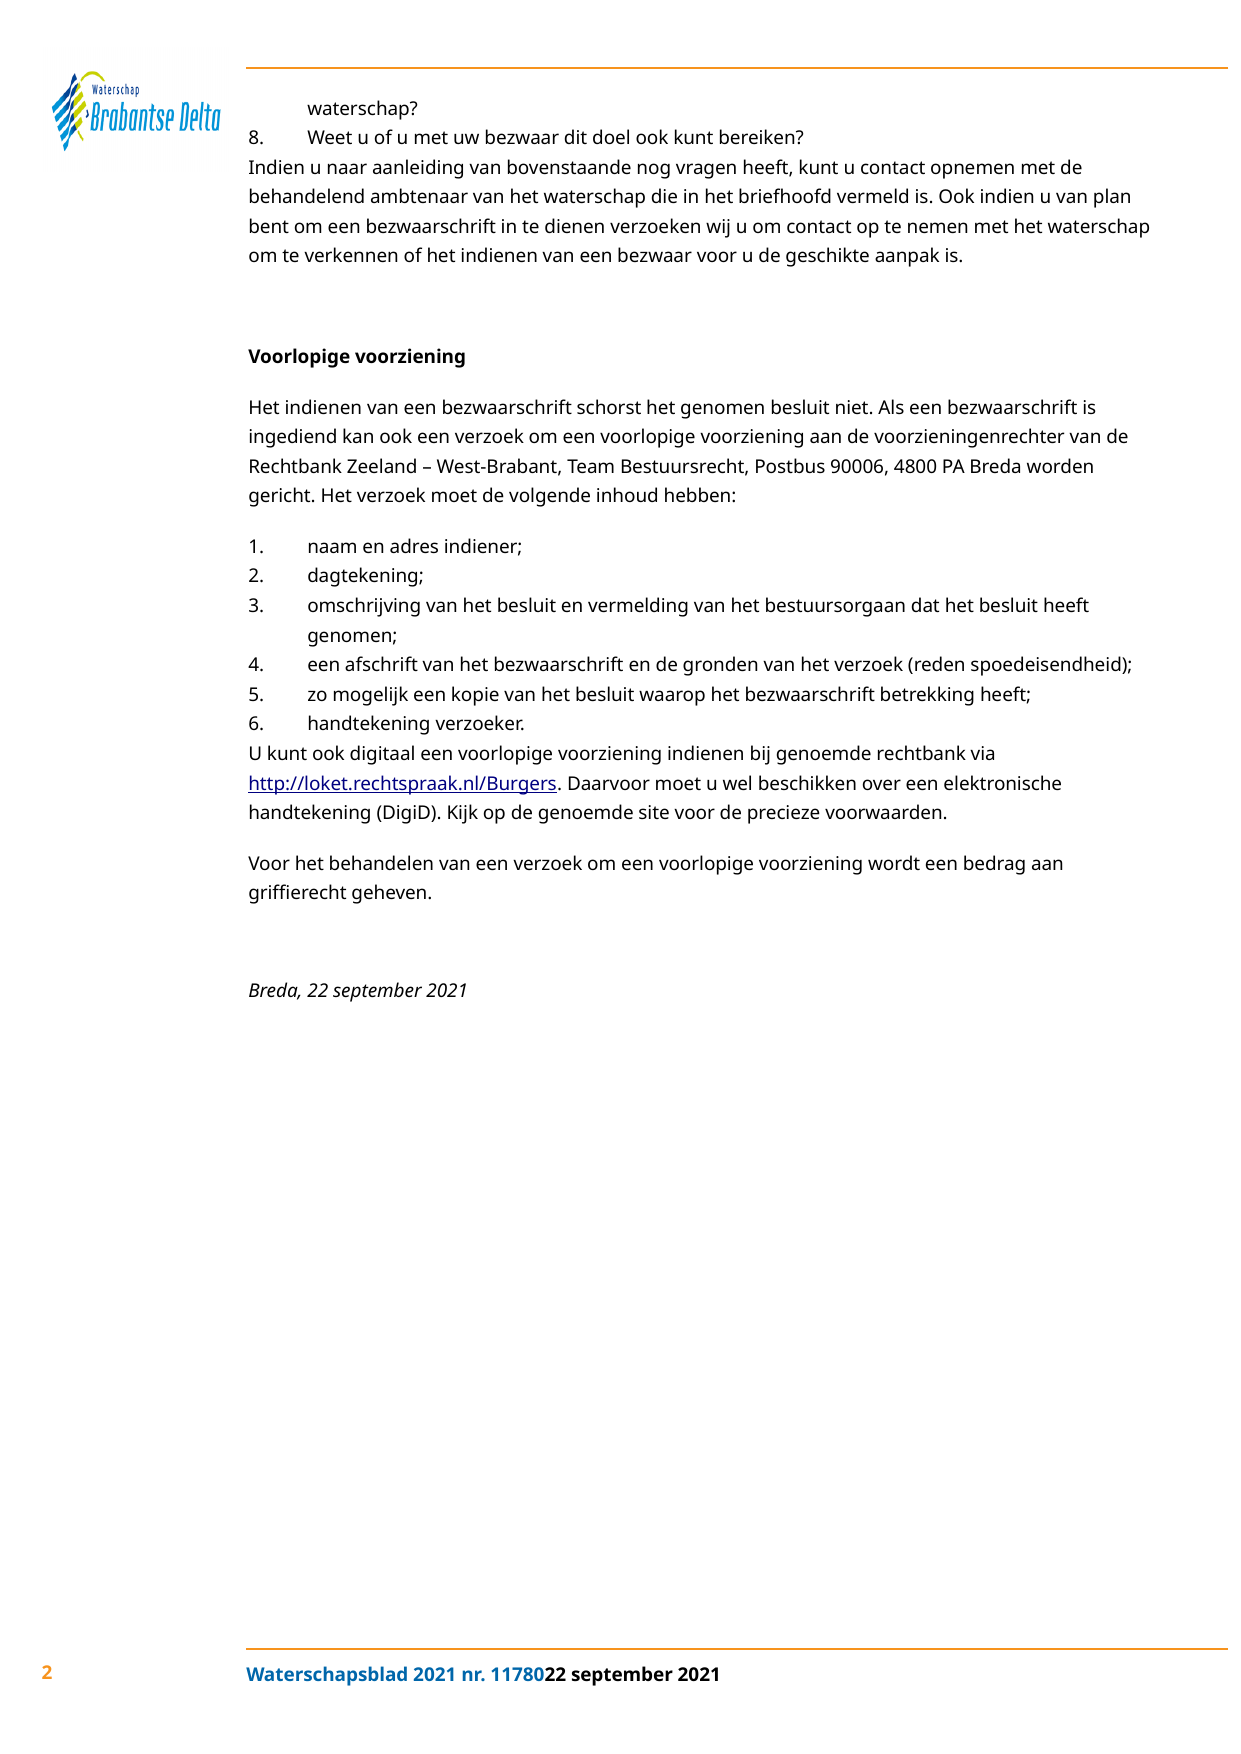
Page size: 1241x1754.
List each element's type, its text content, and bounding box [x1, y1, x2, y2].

list omschrijving van het besluit en vermelding van het bestuursorgaan dat het besluit heeft genomen; [248, 592, 1152, 648]
text Het indienen van een bezwaarschrift schorst het genomen besluit niet. Als een bezwaarschrift is ingediend kan ook een verzoek om een voorlopige voorziening aan de voorzieningenrechter van de Rechtbank Zeeland – West-Brabant, Team Bestuursrecht, Postbus 90006, 4800 PA Breda worden gericht. Het verzoek moet de volgende inhoud hebben: [248, 394, 1152, 508]
text Indien u naar aanleiding van bovenstaande nog vragen heeft, kunt u contact opnemen met de behandelend ambtenaar van het waterschap die in het briefhoofd vermeld is. Ook indien u van plan bent om een bezwaarschrift in te dienen verzoeken wij u om contact op te nemen met het waterschap om te verkennen of het indienen van een bezwaar voor u de geschikte aanpak is. [248, 154, 1152, 268]
picture [41, 47, 231, 172]
list een afschrift van het bezwaarschrift en de gronden van het verzoek (reden spoedeisendheid); [248, 651, 1152, 677]
text Breda, 22 september 2021 [248, 978, 1152, 1003]
list zo mogelijk een kopie van het besluit waarop het bezwaarschrift betrekking heeft; [248, 681, 1152, 707]
list Weet u of u met uw bezwaar dit doel ook kunt bereiken? [248, 124, 1152, 150]
text U kunt ook digitaal een voorlopige voorziening indienen bij genoemde rechtbank via http://loket.rechtspraak.nl/Burgers. Daarvoor moet u wel beschikken over een elektronische handtekening (DigiD). Kijk op de genoemde site voor de precieze voorwaarden. [248, 740, 1152, 825]
text Voor het behandelen van een verzoek om een voorlopige voorziening wordt een bedrag aan griffierecht geheven. [248, 850, 1152, 905]
text Voorlopige voorziening [248, 343, 1152, 369]
list waterschap? [248, 95, 1152, 121]
list naam en adres indiener; [248, 533, 1152, 559]
list dagtekening; [248, 563, 1152, 588]
list handtekening verzoeker. [248, 711, 1152, 736]
